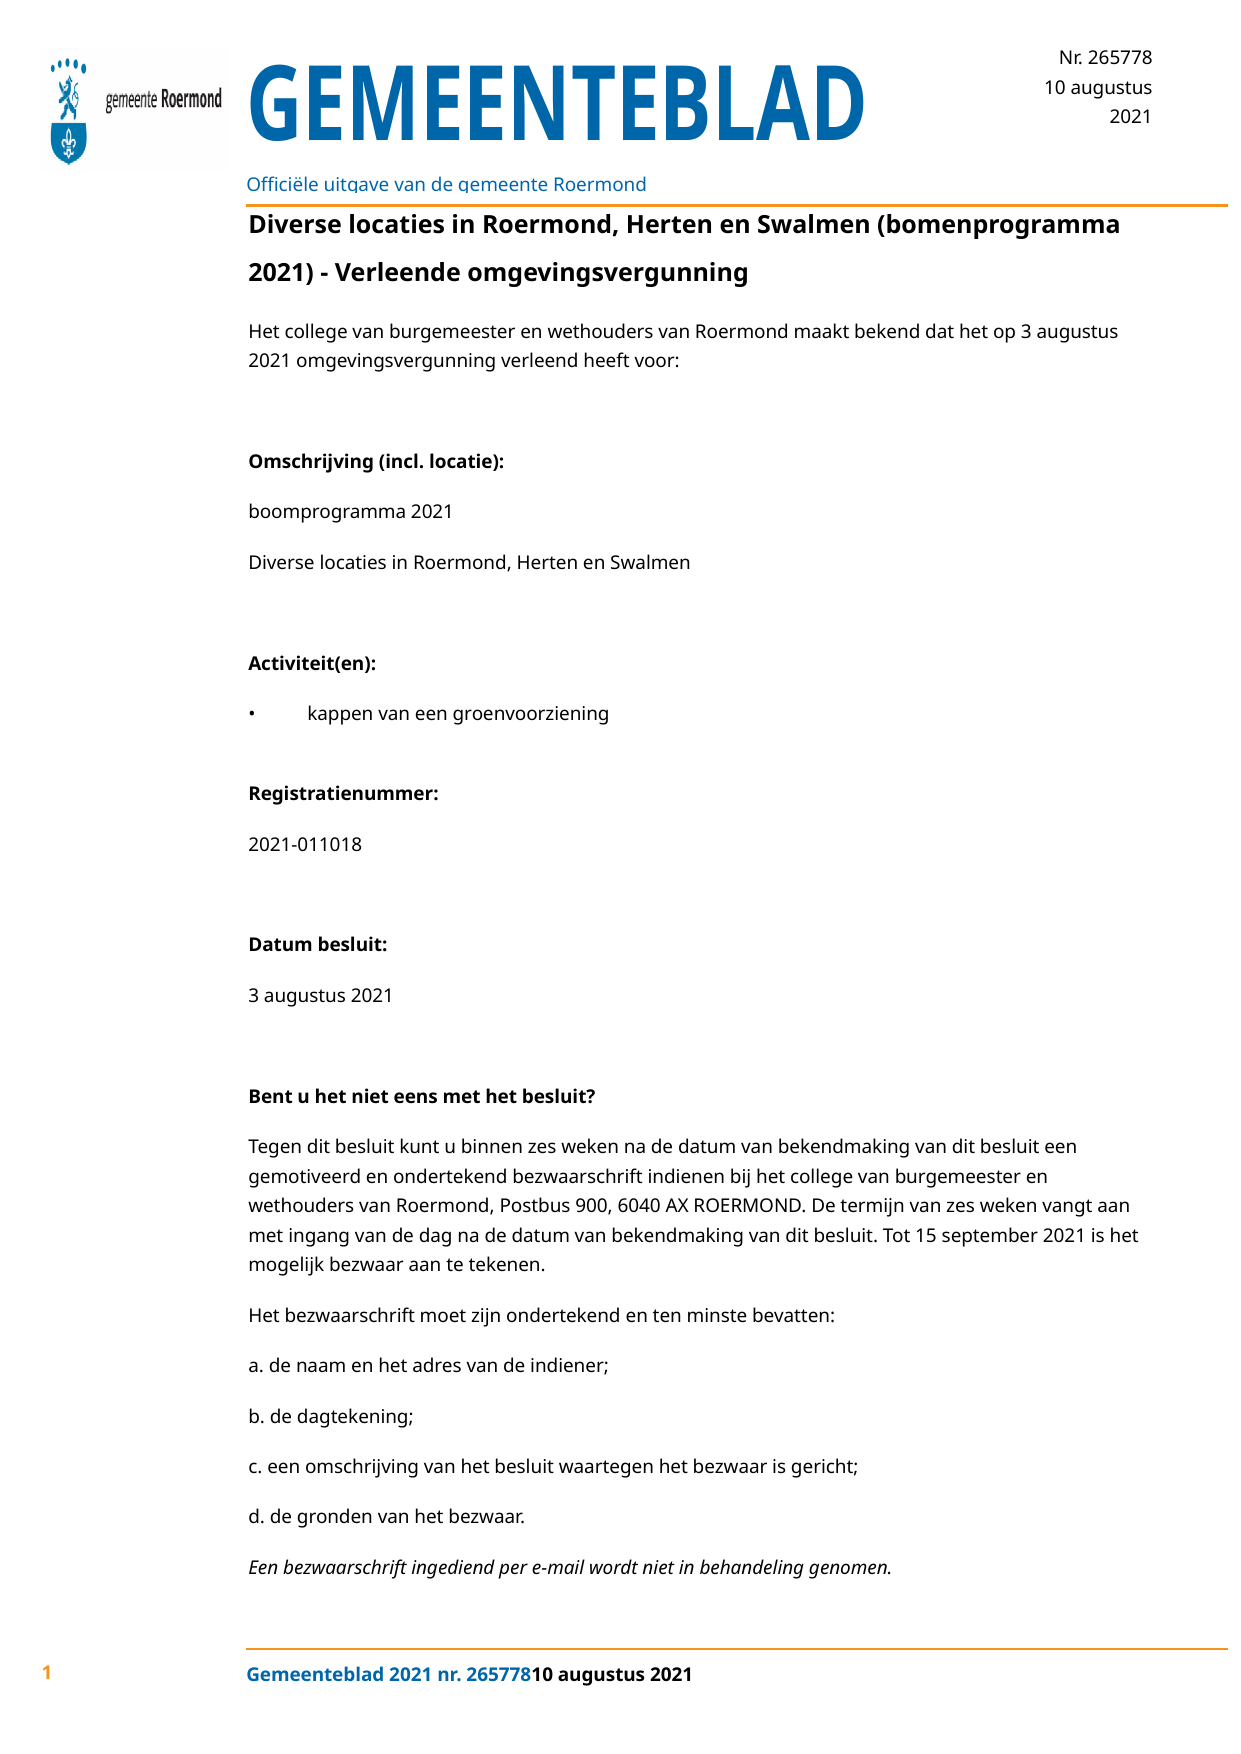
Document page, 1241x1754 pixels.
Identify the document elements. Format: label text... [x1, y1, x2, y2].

text Het college van burgemeester en wethouders van Roermond maakt bekend dat het op 3 augustus 2021 omgevingsvergunning verleend heeft voor: [248, 318, 1152, 373]
text Diverse locaties in Roermond, Herten en Swalmen (bomenprogramma 2021) - Verleende omgevingsvergunning [248, 207, 1152, 288]
text Omschrijving (incl. locatie): [248, 448, 1152, 474]
text a. de naam en het adres van de indiener; [248, 1352, 1152, 1378]
text c. een omschrijving van het besluit waartegen het bezwaar is gericht; [248, 1453, 1152, 1479]
picture [41, 47, 231, 172]
list kappen van een groenvoorziening [248, 700, 1152, 726]
text boomprogramma 2021 [248, 499, 1152, 524]
text 3 augustus 2021 [248, 982, 1152, 1008]
text Het bezwaarschrift moet zijn ondertekend en ten minste bevatten: [248, 1302, 1152, 1328]
text Een bezwaarschrift ingediend per e-mail wordt niet in behandeling genomen. [248, 1554, 1152, 1580]
text Diverse locaties in Roermond, Herten en Swalmen [248, 549, 1152, 575]
text Registratienummer: [248, 780, 1152, 806]
text Bent u het niet eens met het besluit? [248, 1083, 1152, 1109]
text Tegen dit besluit kunt u binnen zes weken na de datum van bekendmaking van dit besluit een gemotiveerd en ondertekend bezwaarschrift indienen bij het college van burgemeester en wethouders van Roermond, Postbus 900, 6040 AX ROERMOND. De termijn van zes weken vangt aan met ingang van de dag na de datum van bekendmaking van dit besluit. Tot 15 september 2021 is het mogelijk bezwaar aan te tekenen. [248, 1133, 1152, 1277]
text 2021-011018 [248, 831, 1152, 857]
text d. de gronden van het bezwaar. [248, 1504, 1152, 1529]
text b. de dagtekening; [248, 1403, 1152, 1429]
text Activiteit(en): [248, 650, 1152, 676]
text Datum besluit: [248, 932, 1152, 957]
